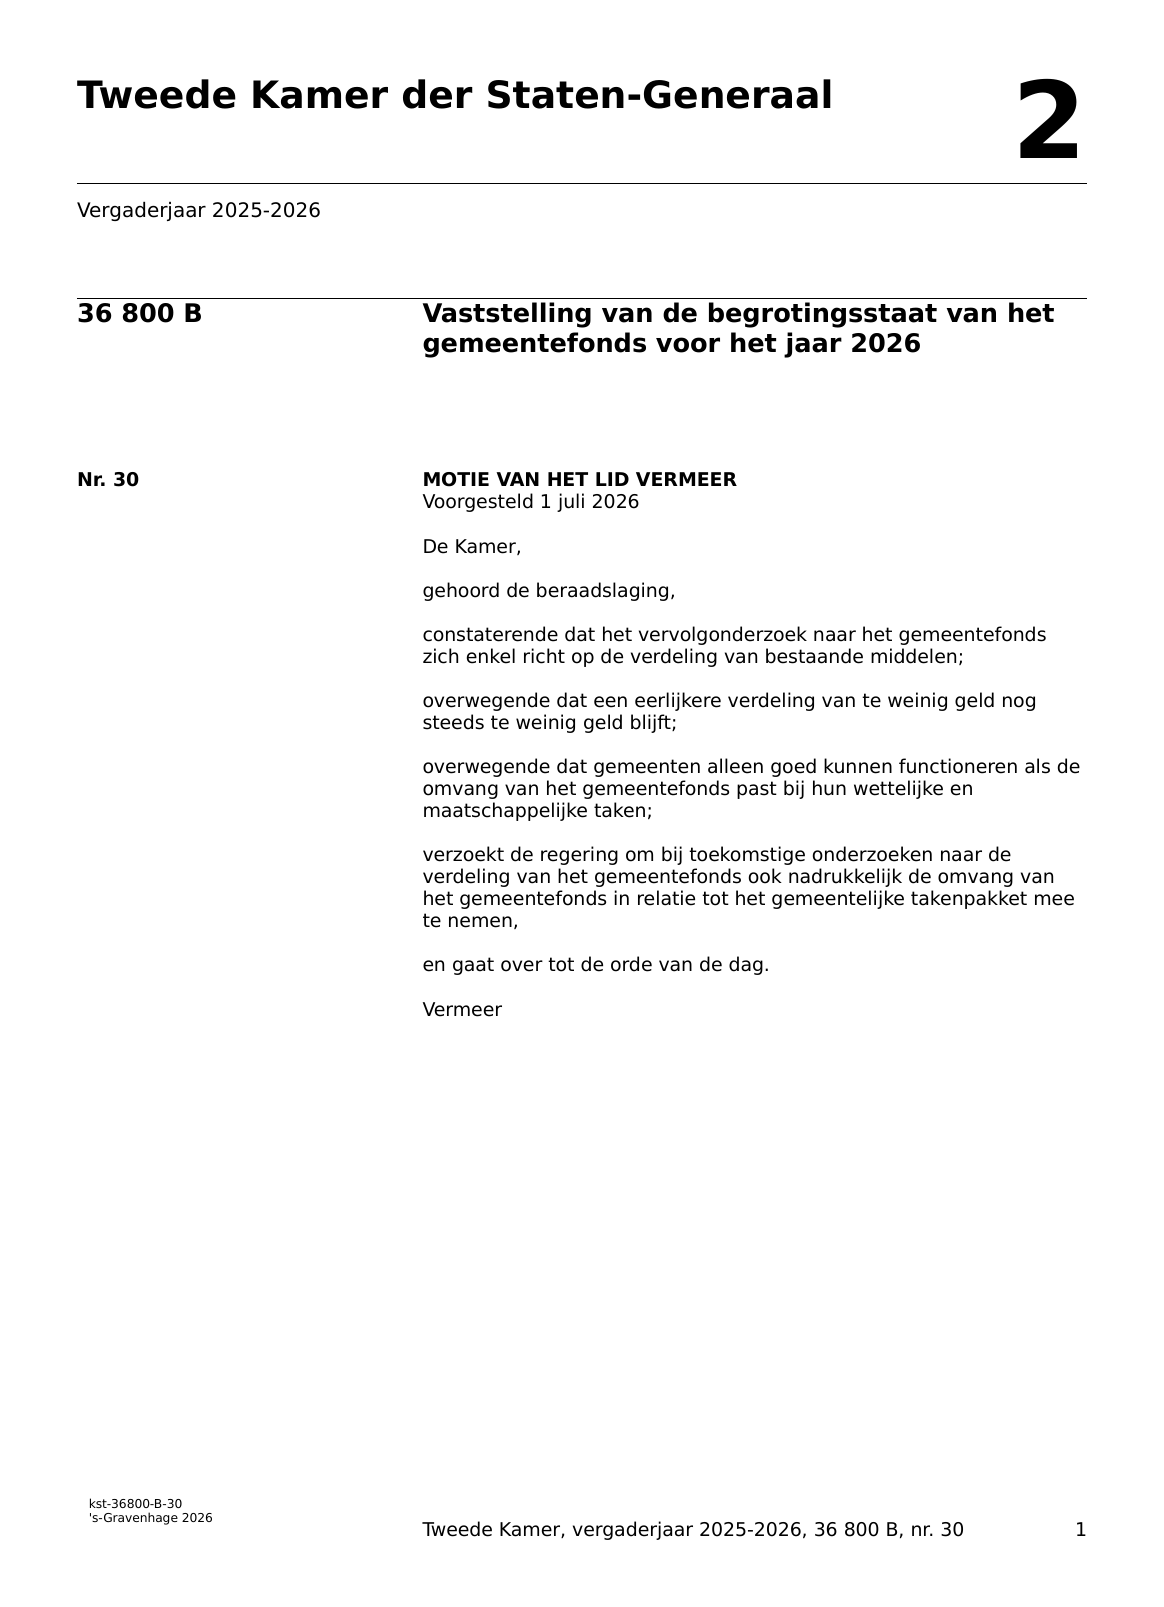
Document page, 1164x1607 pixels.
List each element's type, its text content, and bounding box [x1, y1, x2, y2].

text overwegende dat een eerlijkere verdeling van te weinig geld nog steeds te weinig geld blijft; [422, 690, 1087, 734]
text constaterende dat het vervolgonderzoek naar het gemeentefonds zich enkel richt op de verdeling van bestaande middelen; [422, 624, 1087, 668]
subtitle 36 800 B Vaststelling van de begrotingsstaat van het gemeentefonds voor het jaar 2026 [77, 299, 1087, 358]
text De Kamer, [422, 536, 1087, 557]
text Vermeer [422, 998, 1087, 1021]
text gehoord de beraadslaging, [422, 580, 1087, 602]
table_cell Vergaderjaar 2025-2026 [77, 184, 1087, 298]
text en gaat over tot de orde van de dag. [422, 954, 1087, 976]
table_header Tweede Kamer der Staten-Generaal [77, 59, 886, 183]
text kst-36800-B-30 [88, 1497, 323, 1511]
subtitle Nr. 30 MOTIE VAN HET LID VERMEER [77, 469, 1087, 491]
text Voorgesteld 1 juli 2026 [422, 491, 1087, 513]
text overwegende dat gemeenten alleen goed kunnen functioneren als de omvang van het gemeentefonds past bij hun wettelijke en maatschappelijke taken; [422, 756, 1087, 822]
table_header 2 [886, 59, 1087, 183]
text verzoekt de regering om bij toekomstige onderzoeken naar de verdeling van het gemeentefonds ook nadrukkelijk de omvang van het gemeentefonds in relatie tot het gemeentelijke takenpakket mee te nemen, [422, 844, 1087, 932]
text 's-Gravenhage 2026 [88, 1511, 323, 1525]
